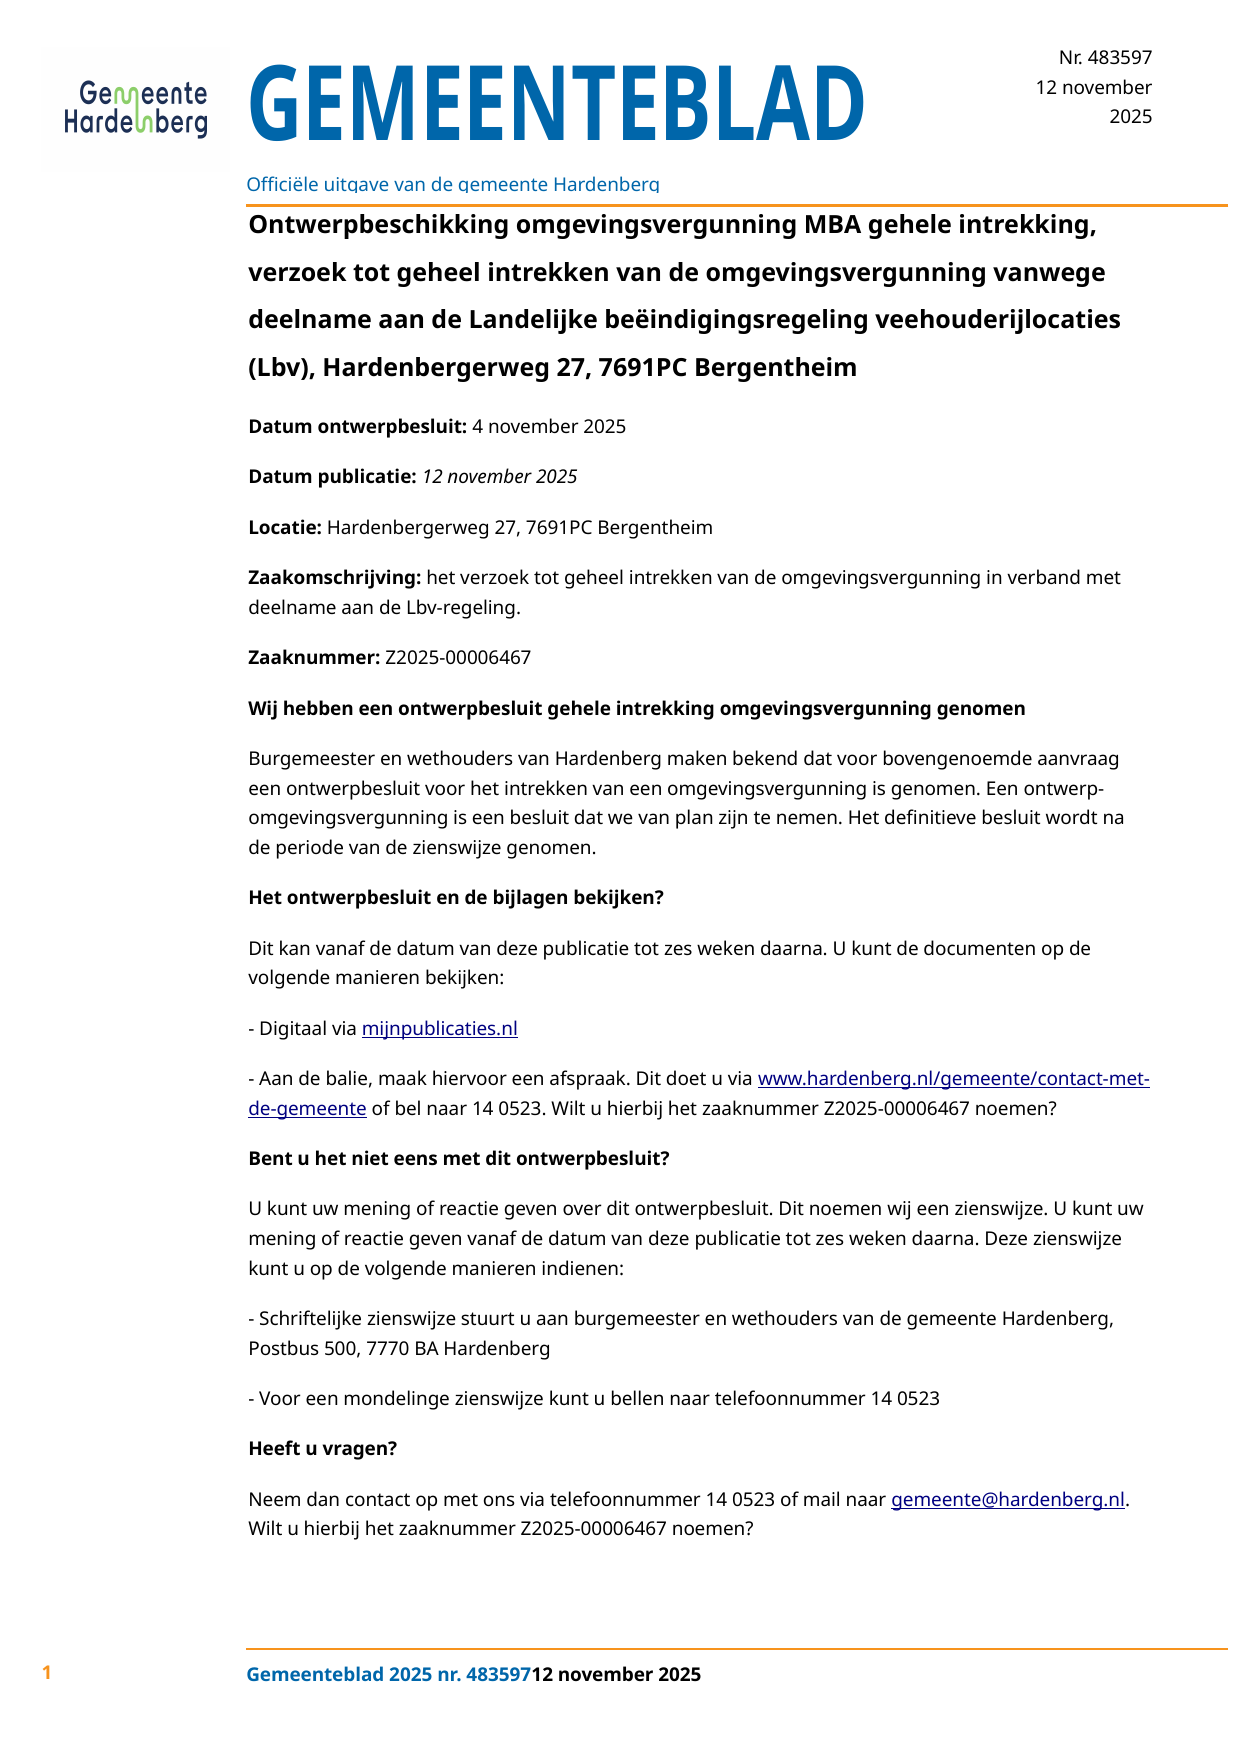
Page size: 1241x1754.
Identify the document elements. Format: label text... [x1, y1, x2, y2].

text Zaakomschrijving: het verzoek tot geheel intrekken van de omgevingsvergunning in verband met deelname aan de Lbv-regeling. [248, 564, 1152, 620]
text Datum ontwerpbesluit: 4 november 2025 [248, 413, 1152, 439]
text U kunt uw mening of reactie geven over dit ontwerpbesluit. Dit noemen wij een zienswijze. U kunt uw mening of reactie geven vanaf de datum van deze publicatie tot zes weken daarna. Deze zienswijze kunt u op de volgende manieren indienen: [248, 1196, 1152, 1281]
picture [41, 47, 231, 172]
text - Schriftelijke zienswijze stuurt u aan burgemeester en wethouders van de gemeente Hardenberg, Postbus 500, 7770 BA Hardenberg [248, 1305, 1152, 1361]
text Heeft u vragen? [248, 1436, 1152, 1461]
text Zaaknummer: Z2025-00006467 [248, 644, 1152, 670]
text Dit kan vanaf de datum van deze publicatie tot zes weken daarna. U kunt de documenten op de volgende manieren bekijken: [248, 935, 1152, 990]
text Datum publicatie: 12 november 2025 [248, 463, 1152, 489]
text Wij hebben een ontwerpbesluit gehele intrekking omgevingsvergunning genomen [248, 695, 1152, 721]
text - Voor een mondelinge zienswijze kunt u bellen naar telefoonnummer 14 0523 [248, 1385, 1152, 1411]
text Neem dan contact op met ons via telefoonnummer 14 0523 of mail naar gemeente@hardenberg.nl. Wilt u hierbij het zaaknummer Z2025-00006467 noemen? [248, 1486, 1152, 1541]
text Locatie: Hardenbergerweg 27, 7691PC Bergentheim [248, 514, 1152, 540]
text Bent u het niet eens met dit ontwerpbesluit? [248, 1145, 1152, 1171]
text Het ontwerpbesluit en de bijlagen bekijken? [248, 884, 1152, 910]
text Burgemeester en wethouders van Hardenberg maken bekend dat voor bovengenoemde aanvraag een ontwerpbesluit voor het intrekken van een omgevingsvergunning is genomen. Een ontwerp-omgevingsvergunning is een besluit dat we van plan zijn te nemen. Het definitieve besluit wordt na de periode van de zienswijze genomen. [248, 745, 1152, 860]
text - Digitaal via mijnpublicaties.nl [248, 1015, 1152, 1041]
text - Aan de balie, maak hiervoor een afspraak. Dit doet u via www.hardenberg.nl/gemeente/contact-met-de-gemeente of bel naar 14 0523. Wilt u hierbij het zaaknummer Z2025-00006467 noemen? [248, 1065, 1152, 1121]
text Ontwerpbeschikking omgevingsvergunning MBA gehele intrekking, verzoek tot geheel intrekken van de omgevingsvergunning vanwege deelname aan de Landelijke beëindigingsregeling veehouderijlocaties (Lbv), Hardenbergerweg 27, 7691PC Bergentheim [248, 207, 1152, 384]
